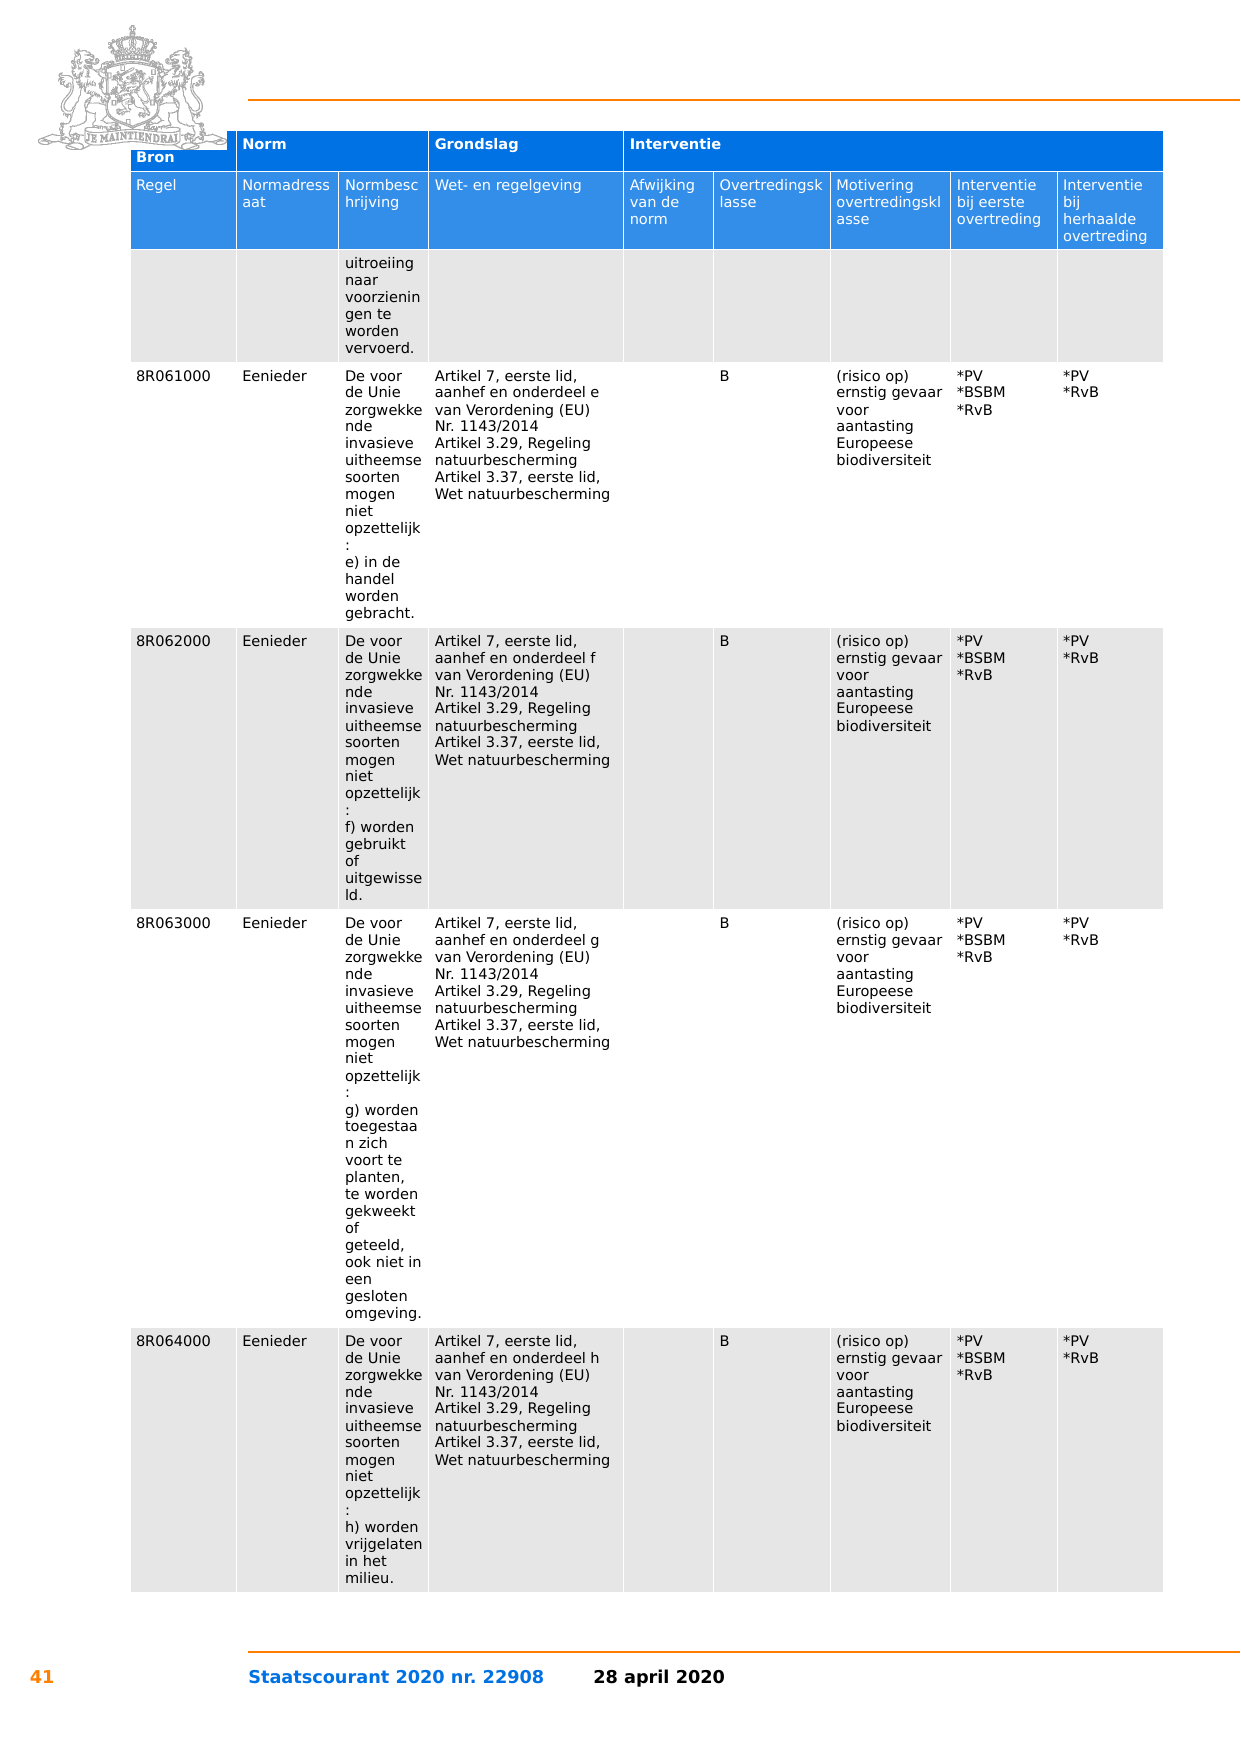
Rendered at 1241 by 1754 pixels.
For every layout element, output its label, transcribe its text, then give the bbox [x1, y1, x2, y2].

table_cell 8R062000 [131, 628, 236, 909]
table_cell [624, 628, 713, 909]
table_cell Eenieder [237, 363, 338, 627]
table_cell [714, 250, 830, 362]
table_cell Normadressaat [237, 172, 338, 249]
table_cell De voor de Unie zorgwekkende invasieve uitheemse soorten mogen niet opzettelijk: g) worden toegestaan zich voort te planten, te worden gekweekt of geteeld, ook niet in een gesloten omgeving. [339, 910, 428, 1327]
table_cell [624, 250, 713, 362]
table_cell (risico op) ernstig gevaar voor aantasting Europeese biodiversiteit [831, 910, 950, 1327]
table_cell B [714, 1328, 830, 1592]
table_cell Regel [131, 172, 236, 249]
table_cell *PV *BSBM *RvB [951, 910, 1057, 1327]
table_cell Artikel 7, eerste lid, aanhef en onderdeel h van Verordening (EU) Nr. 1143/2014 Artikel 3.29, Regeling natuurbescherming Artikel 3.37, eerste lid, Wet natuurbescherming [429, 1328, 623, 1592]
table_cell [1058, 250, 1163, 362]
table_cell Eenieder [237, 628, 338, 909]
table_cell *PV *RvB [1058, 363, 1163, 627]
table_cell Artikel 7, eerste lid, aanhef en onderdeel f van Verordening (EU) Nr. 1143/2014 Artikel 3.29, Regeling natuurbescherming Artikel 3.37, eerste lid, Wet natuurbescherming [429, 628, 623, 909]
table_header Interventie [624, 131, 1163, 171]
table_cell [131, 250, 236, 362]
table_cell Afwijking van de norm [624, 172, 713, 249]
table_header Grondslag [429, 131, 623, 171]
table_cell 8R061000 [131, 363, 236, 627]
table_cell 8R063000 [131, 910, 236, 1327]
table_cell [237, 250, 338, 362]
table_cell (risico op) ernstig gevaar voor aantasting Europeese biodiversiteit [831, 628, 950, 909]
table_cell Normbeschrijving [339, 172, 428, 249]
table_header Norm [237, 131, 428, 171]
table_cell Motivering overtredingsklasse [831, 172, 950, 249]
table_cell *PV *BSBM *RvB [951, 1328, 1057, 1592]
table_cell 8R064000 [131, 1328, 236, 1592]
table_cell Overtredingsklasse [714, 172, 830, 249]
table_cell Eenieder [237, 910, 338, 1327]
table_cell [831, 250, 950, 362]
table_cell [624, 363, 713, 627]
table_cell B [714, 363, 830, 627]
table_cell De voor de Unie zorgwekkende invasieve uitheemse soorten mogen niet opzettelijk: h) worden vrijgelaten in het milieu. [339, 1328, 428, 1592]
table_cell *PV *RvB [1058, 1328, 1163, 1592]
table_cell De voor de Unie zorgwekkende invasieve uitheemse soorten mogen niet opzettelijk: f) worden gebruikt of uitgewisseld. [339, 628, 428, 909]
table_cell *PV *RvB [1058, 910, 1163, 1327]
table_header Bron [131, 131, 236, 171]
table_cell [624, 1328, 713, 1592]
table_cell *PV *BSBM *RvB [951, 363, 1057, 627]
table_cell [429, 250, 623, 362]
table_cell Eenieder [237, 1328, 338, 1592]
table_cell [624, 910, 713, 1327]
table_cell *PV *RvB [1058, 628, 1163, 909]
table_cell Wet- en regelgeving [429, 172, 623, 249]
table_cell Interventie bij eerste overtreding [951, 172, 1057, 249]
table_cell uitroeiing naar voorzieningen te worden vervoerd. [339, 250, 428, 362]
table_cell (risico op) ernstig gevaar voor aantasting Europeese biodiversiteit [831, 1328, 950, 1592]
table_cell Artikel 7, eerste lid, aanhef en onderdeel g van Verordening (EU) Nr. 1143/2014 Artikel 3.29, Regeling natuurbescherming Artikel 3.37, eerste lid, Wet natuurbescherming [429, 910, 623, 1327]
table_cell *PV *BSBM *RvB [951, 628, 1057, 909]
table_cell [951, 250, 1057, 362]
table_cell Artikel 7, eerste lid, aanhef en onderdeel e van Verordening (EU) Nr. 1143/2014 Artikel 3.29, Regeling natuurbescherming Artikel 3.37, eerste lid, Wet natuurbescherming [429, 363, 623, 627]
table_cell (risico op) ernstig gevaar voor aantasting Europeese biodiversiteit [831, 363, 950, 627]
table_cell Interventie bij herhaalde overtreding [1058, 172, 1163, 249]
picture [38, 25, 227, 150]
table_cell B [714, 910, 830, 1327]
table_cell B [714, 628, 830, 909]
table_cell De voor de Unie zorgwekkende invasieve uitheemse soorten mogen niet opzettelijk: e) in de handel worden gebracht. [339, 363, 428, 627]
